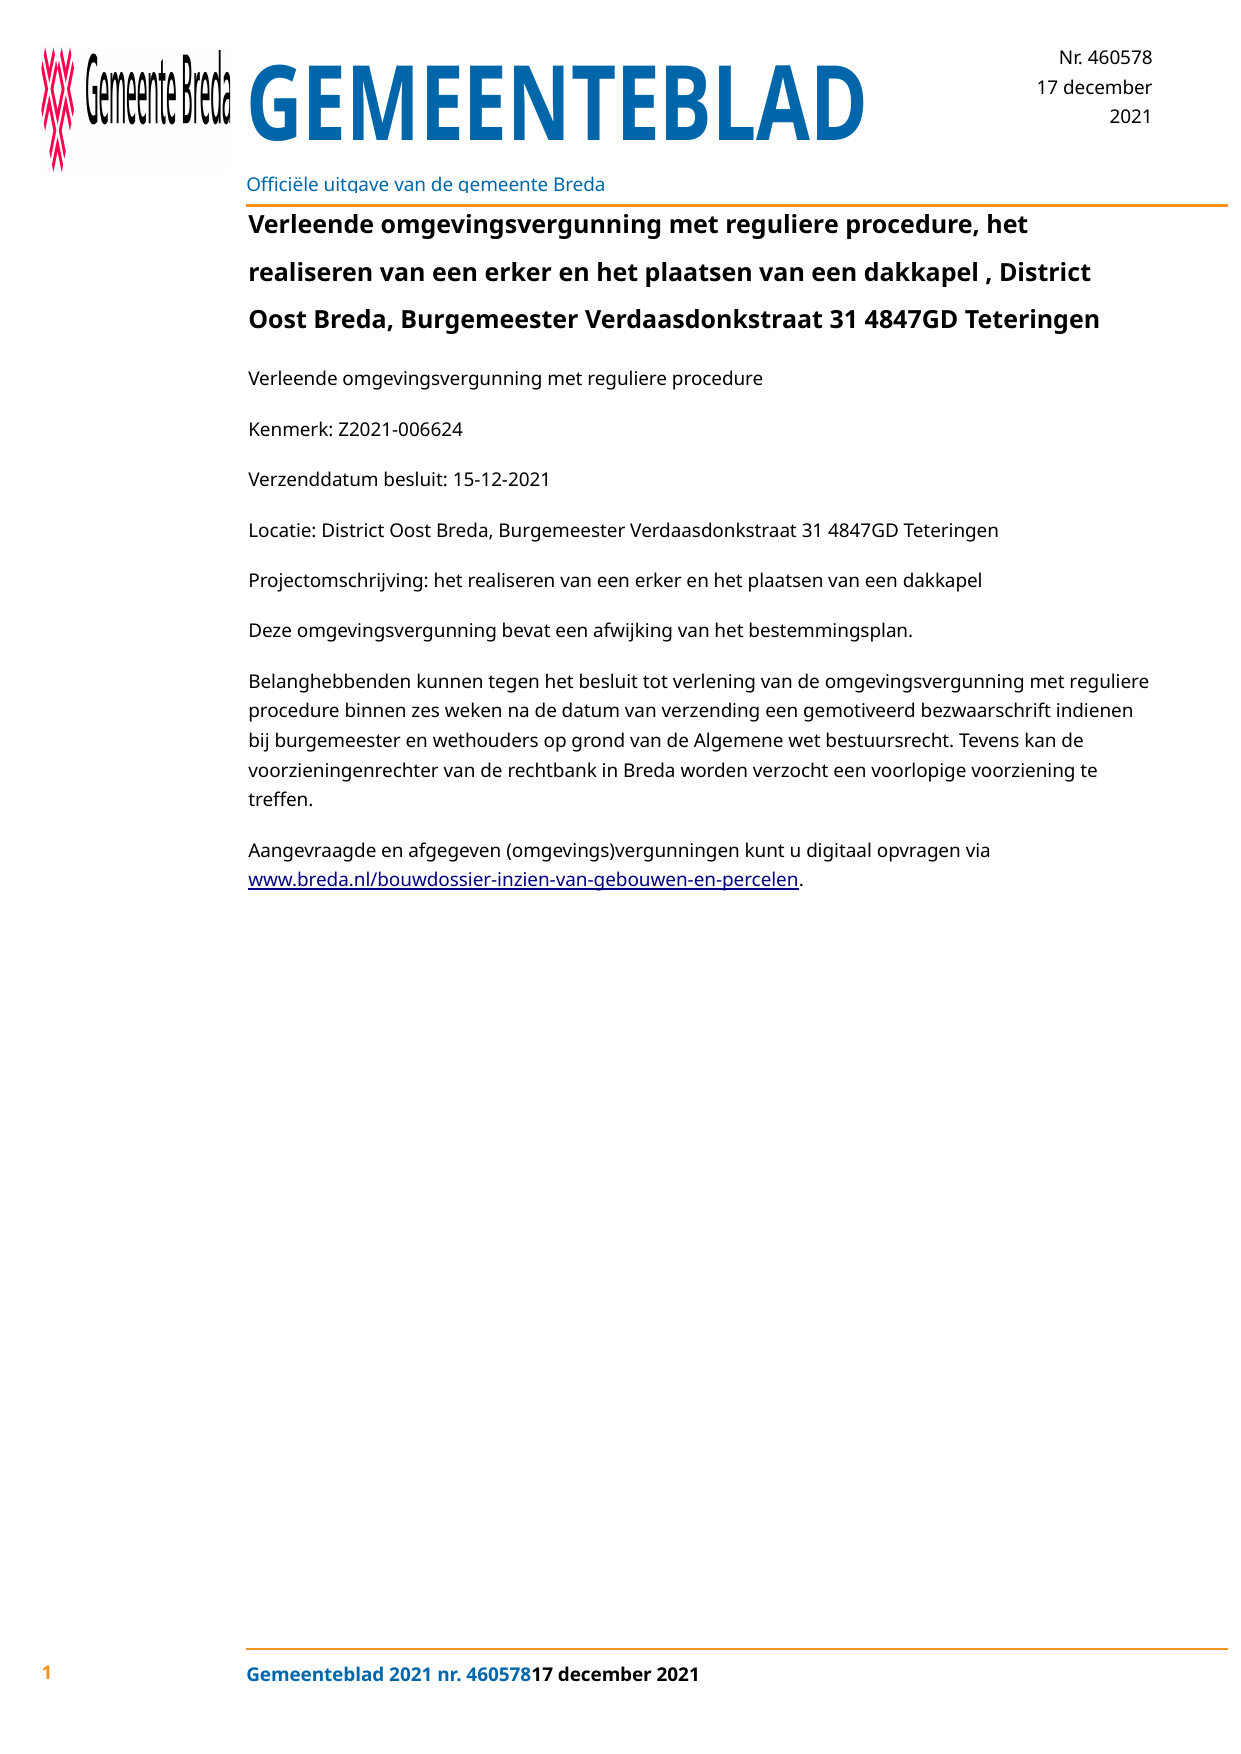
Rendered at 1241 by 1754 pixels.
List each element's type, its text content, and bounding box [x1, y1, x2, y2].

text Projectomschrijving: het realiseren van een erker en het plaatsen van een dakkapel [248, 567, 1152, 593]
text Aangevraagde en afgegeven (omgevings)vergunningen kunt u digitaal opvragen via www.breda.nl/bouwdossier-inzien-van-gebouwen-en-percelen. [248, 837, 1152, 892]
text Verleende omgevingsvergunning met reguliere procedure [248, 366, 1152, 391]
picture [41, 47, 231, 172]
text Locatie: District Oost Breda, Burgemeester Verdaasdonkstraat 31 4847GD Teteringen [248, 517, 1152, 542]
text Kenmerk: Z2021-006624 [248, 416, 1152, 442]
text Belanghebbenden kunnen tegen het besluit tot verlening van de omgevingsvergunning met reguliere procedure binnen zes weken na de datum van verzending een gemotiveerd bezwaarschrift indienen bij burgemeester en wethouders op grond van de Algemene wet bestuursrecht. Tevens kan de voorzieningenrechter van de rechtbank in Breda worden verzocht een voorlopige voorziening te treffen. [248, 668, 1152, 812]
text Deze omgevingsvergunning bevat een afwijking van het bestemmingsplan. [248, 618, 1152, 643]
text Verleende omgevingsvergunning met reguliere procedure, het realiseren van een erker en het plaatsen van een dakkapel , District Oost Breda, Burgemeester Verdaasdonkstraat 31 4847GD Teteringen [248, 207, 1152, 336]
text Verzenddatum besluit: 15-12-2021 [248, 466, 1152, 492]
